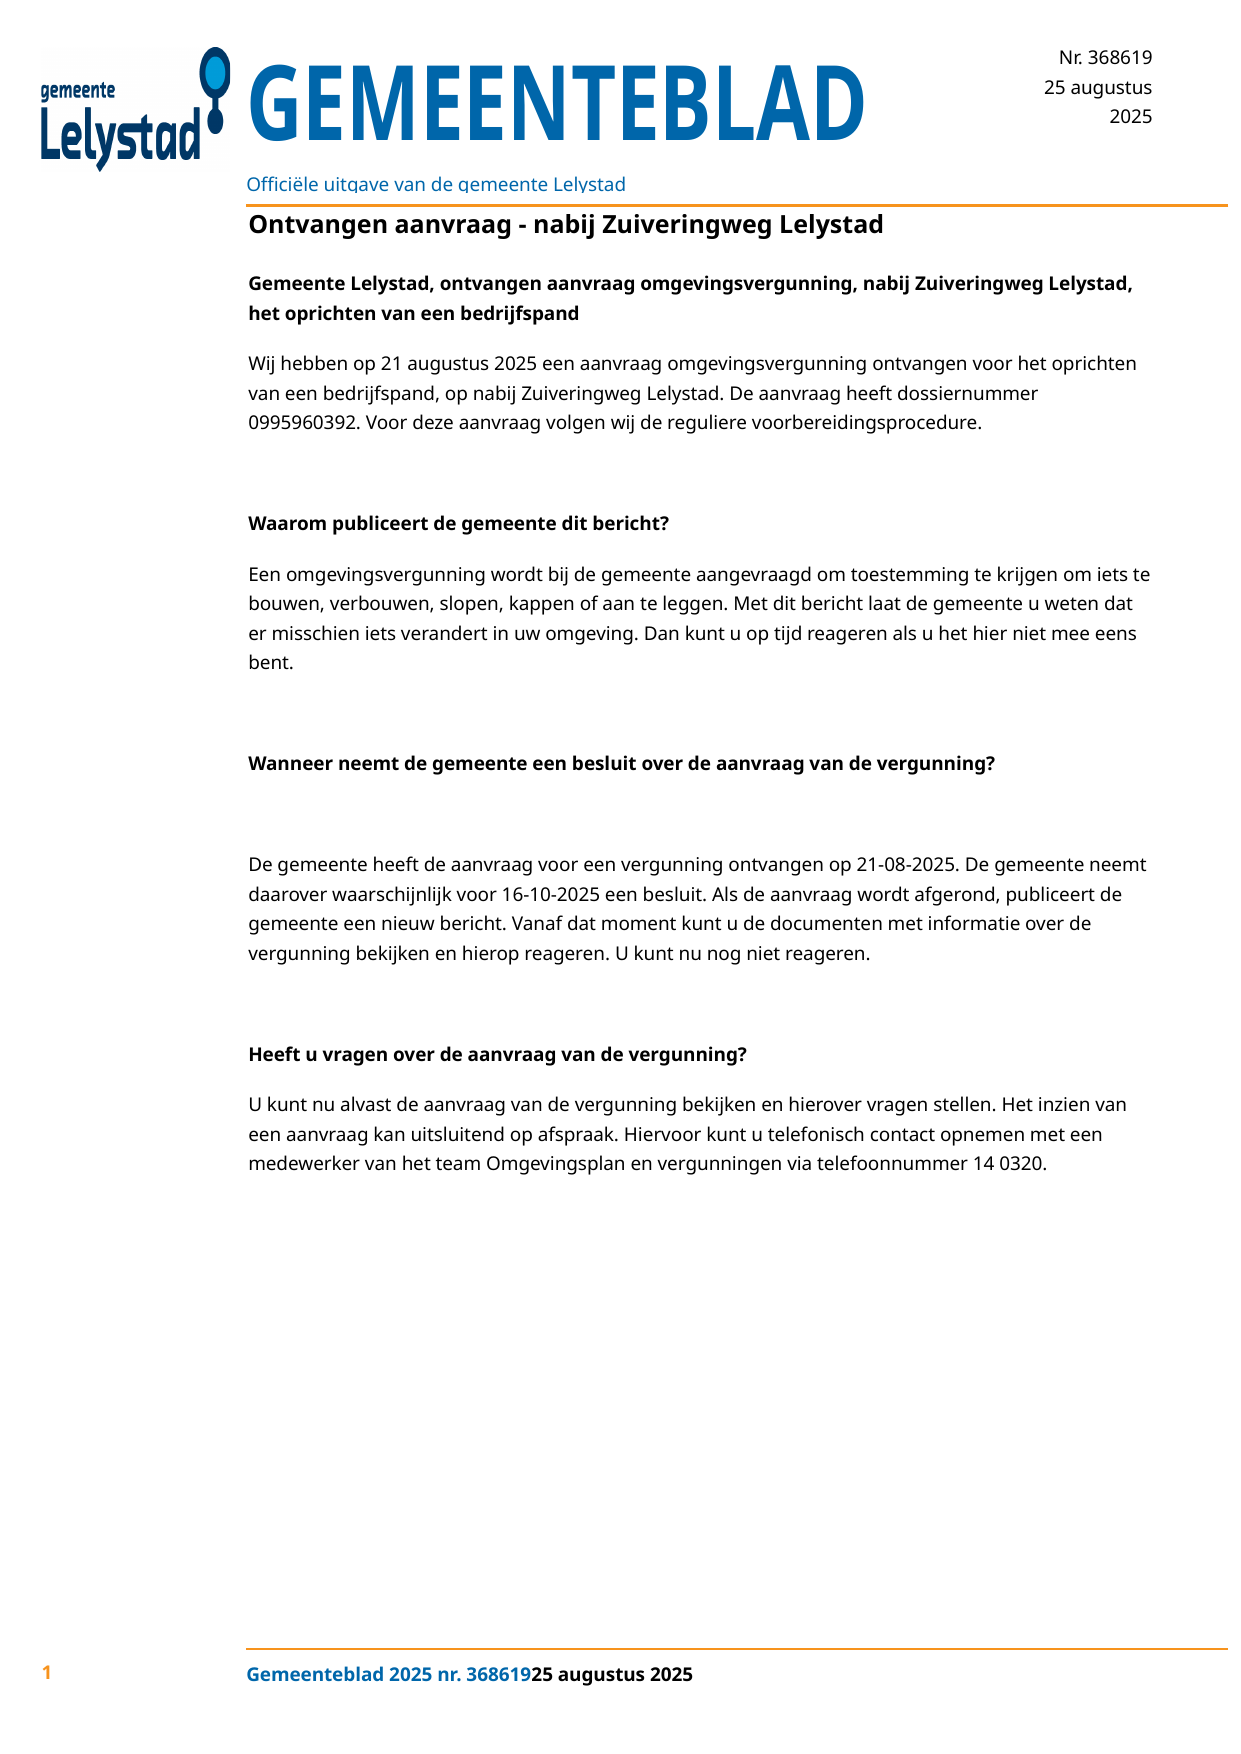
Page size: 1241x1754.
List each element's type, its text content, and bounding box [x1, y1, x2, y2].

text Heeft u vragen over de aanvraag van de vergunning? [248, 1041, 1152, 1066]
text Een omgevingsvergunning wordt bij de gemeente aangevraagd om toestemming te krijgen om iets te bouwen, verbouwen, slopen, kappen of aan te leggen. Met dit bericht laat de gemeente u weten dat er misschien iets verandert in uw omgeving. Dan kunt u op tijd reageren als u het hier niet mee eens bent. [248, 561, 1152, 675]
text Gemeente Lelystad, ontvangen aanvraag omgevingsvergunning, nabij Zuiveringweg Lelystad, het oprichten van een bedrijfspand [248, 270, 1152, 326]
text Ontvangen aanvraag - nabij Zuiveringweg Lelystad [248, 207, 1152, 241]
text De gemeente heeft de aanvraag voor een vergunning ontvangen op 21-08-2025. De gemeente neemt daarover waarschijnlijk voor 16-10-2025 een besluit. Als de aanvraag wordt afgerond, publiceert de gemeente een nieuw bericht. Vanaf dat moment kunt u de documenten met informatie over de vergunning bekijken en hierop reageren. U kunt nu nog niet reageren. [248, 851, 1152, 966]
text Wij hebben op 21 augustus 2025 een aanvraag omgevingsvergunning ontvangen voor het oprichten van een bedrijfspand, op nabij Zuiveringweg Lelystad. De aanvraag heeft dossiernummer 0995960392. Voor deze aanvraag volgen wij de reguliere voorbereidingsprocedure. [248, 350, 1152, 435]
picture [41, 47, 231, 172]
text U kunt nu alvast de aanvraag van de vergunning bekijken en hierover vragen stellen. Het inzien van een aanvraag kan uitsluitend op afspraak. Hiervoor kunt u telefonisch contact opnemen met een medewerker van het team Omgevingsplan en vergunningen via telefoonnummer 14 0320. [248, 1091, 1152, 1176]
text Waarom publiceert de gemeente dit bericht? [248, 510, 1152, 536]
text Wanneer neemt de gemeente een besluit over de aanvraag van de vergunning? [248, 750, 1152, 776]
